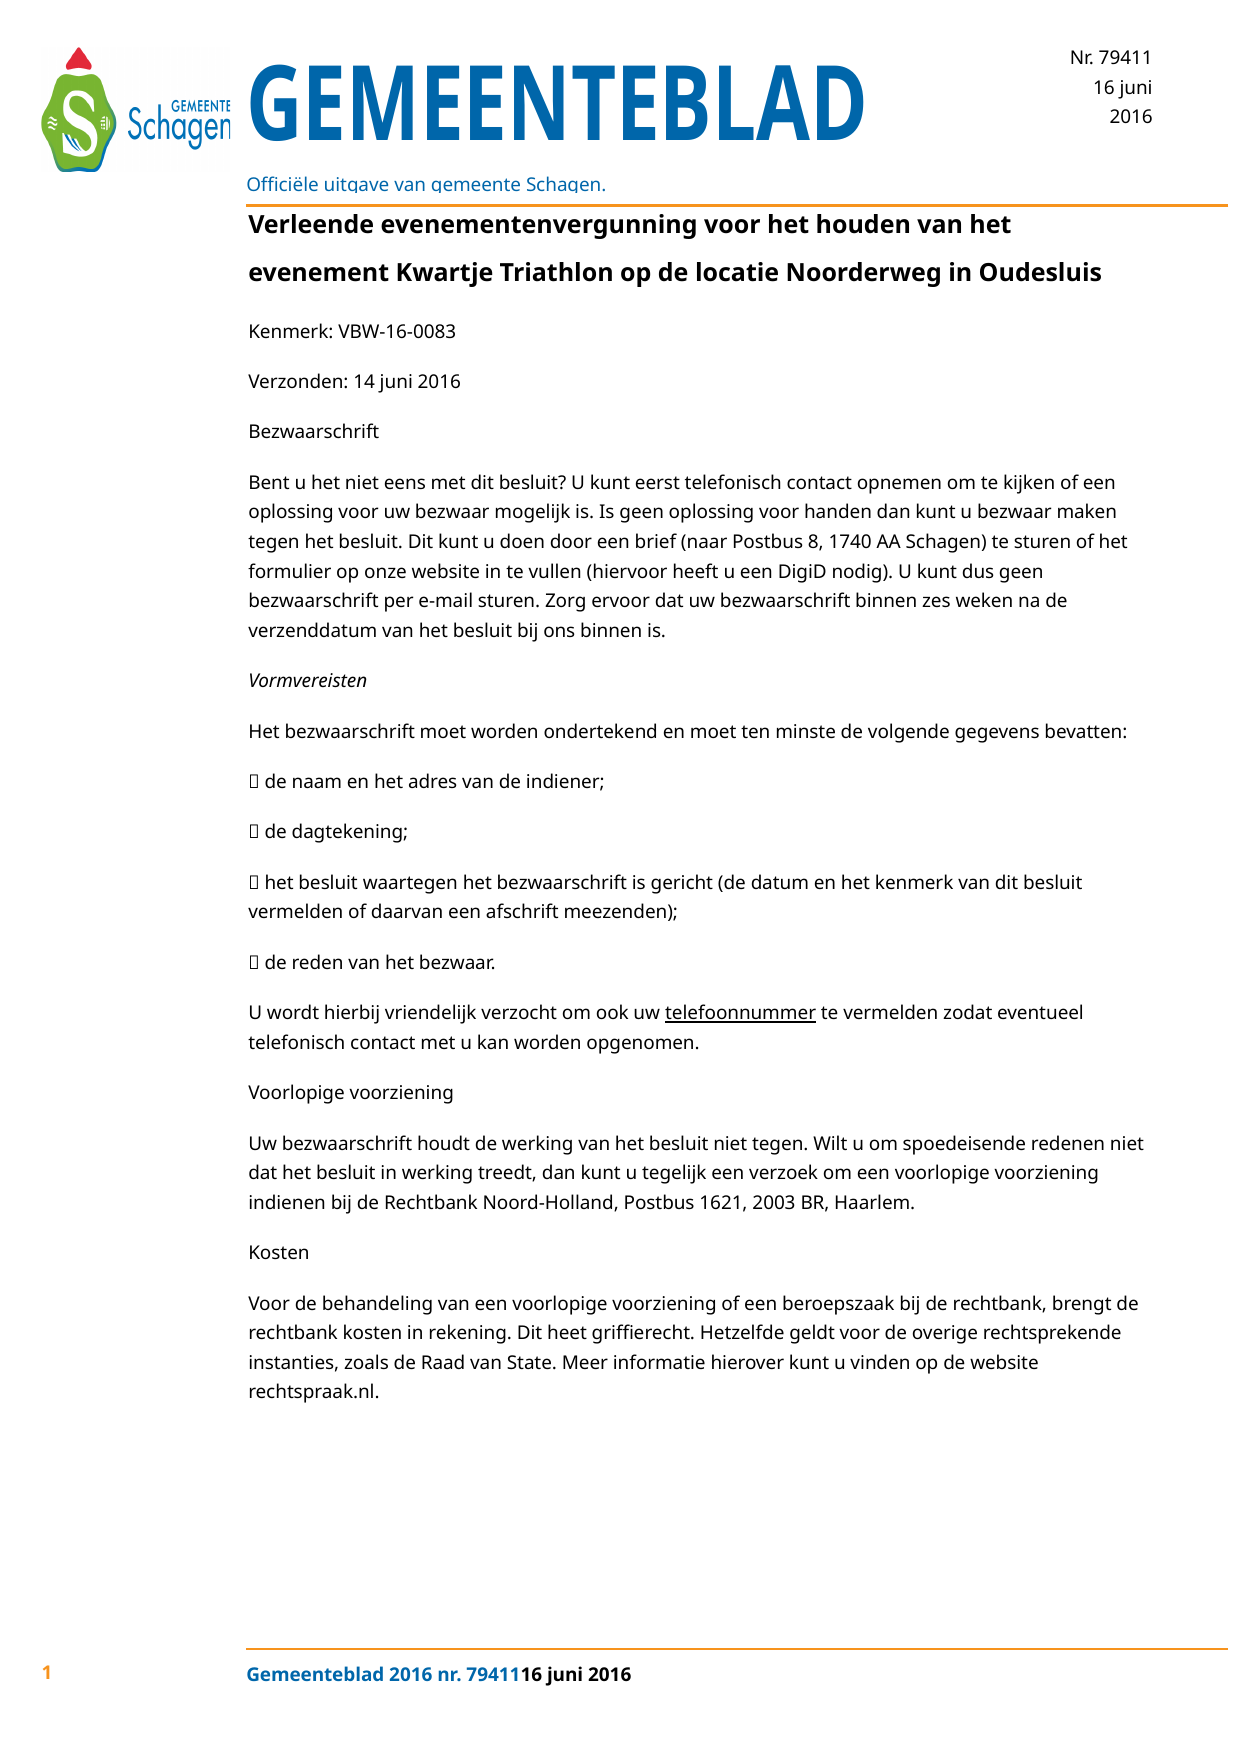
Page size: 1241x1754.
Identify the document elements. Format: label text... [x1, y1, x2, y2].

text Voorlopige voorziening [248, 1079, 1152, 1105]
text  het besluit waartegen het bezwaarschrift is gericht (de datum en het kenmerk van dit besluit vermelden of daarvan een afschrift meezenden); [248, 869, 1152, 924]
text Bent u het niet eens met dit besluit? U kunt eerst telefonisch contact opnemen om te kijken of een oplossing voor uw bezwaar mogelijk is. Is geen oplossing voor handen dan kunt u bezwaar maken tegen het besluit. Dit kunt u doen door een brief (naar Postbus 8, 1740 AA Schagen) te sturen of het formulier op onze website in te vullen (hiervoor heeft u een DigiD nodig). U kunt dus geen bezwaarschrift per e-mail sturen. Zorg ervoor dat uw bezwaarschrift binnen zes weken na de verzenddatum van het besluit bij ons binnen is. [248, 469, 1152, 643]
text Verzonden: 14 juni 2016 [248, 368, 1152, 394]
text Kenmerk: VBW-16-0083 [248, 318, 1152, 344]
text Kosten [248, 1239, 1152, 1265]
text  de reden van het bezwaar. [248, 949, 1152, 975]
text Uw bezwaarschrift houdt de werking van het besluit niet tegen. Wilt u om spoedeisende redenen niet dat het besluit in werking treedt, dan kunt u tegelijk een verzoek om een voorlopige voorziening indienen bij de Rechtbank Noord-Holland, Postbus 1621, 2003 BR, Haarlem. [248, 1130, 1152, 1215]
text U wordt hierbij vriendelijk verzocht om ook uw telefoonnummer te vermelden zodat eventueel telefonisch contact met u kan worden opgenomen. [248, 999, 1152, 1055]
text Vormvereisten [248, 667, 1152, 693]
text Voor de behandeling van een voorlopige voorziening of een beroepszaak bij de rechtbank, brengt de rechtbank kosten in rekening. Dit heet griffierecht. Hetzelfde geldt voor de overige rechtsprekende instanties, zoals de Raad van State. Meer informatie hierover kunt u vinden op de website rechtspraak.nl. [248, 1290, 1152, 1404]
text  de dagtekening; [248, 819, 1152, 844]
text Het bezwaarschrift moet worden ondertekend en moet ten minste de volgende gegevens bevatten: [248, 718, 1152, 744]
text Bezwaarschrift [248, 419, 1152, 444]
picture [41, 47, 231, 172]
text  de naam en het adres van de indiener; [248, 768, 1152, 794]
text Verleende evenementenvergunning voor het houden van het evenement Kwartje Triathlon op de locatie Noorderweg in Oudesluis [248, 207, 1152, 288]
